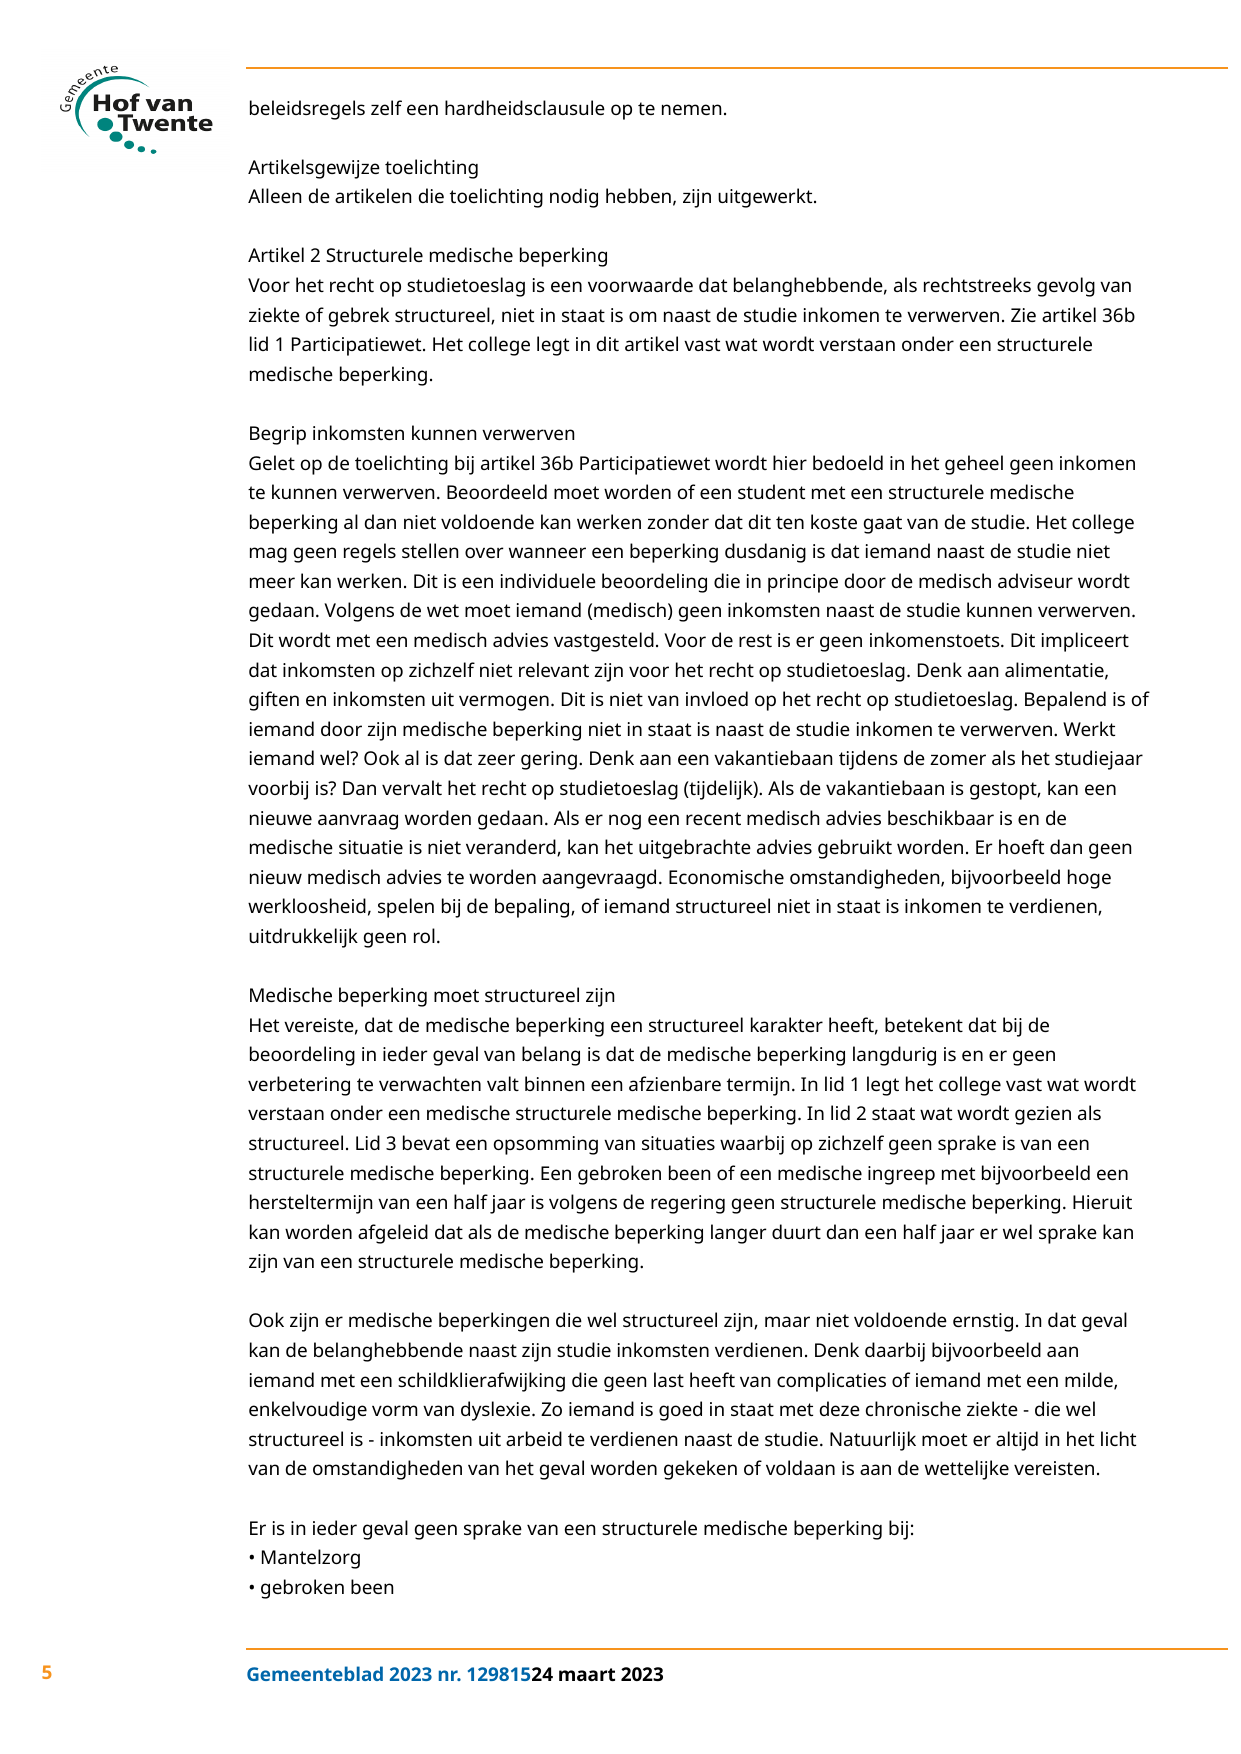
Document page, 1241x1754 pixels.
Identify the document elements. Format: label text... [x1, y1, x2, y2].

text Het vereiste, dat de medische beperking een structureel karakter heeft, betekent dat bij de beoordeling in ieder geval van belang is dat de medische beperking langdurig is en er geen verbetering te verwachten valt binnen een afzienbare termijn. In lid 1 legt het college vast wat wordt verstaan onder een medische structurele medische beperking. In lid 2 staat wat wordt gezien als structureel. Lid 3 bevat een opsomming van situaties waarbij op zichzelf geen sprake is van een structurele medische beperking. Een gebroken been of een medische ingreep met bijvoorbeeld een hersteltermijn van een half jaar is volgens de regering geen structurele medische beperking. Hieruit kan worden afgeleid dat als de medische beperking langer duurt dan een half jaar er wel sprake kan zijn van een structurele medische beperking. [248, 1012, 1152, 1274]
text Artikel 2 Structurele medische beperking [248, 243, 1152, 268]
text Alleen de artikelen die toelichting nodig hebben, zijn uitgewerkt. [248, 183, 1152, 209]
text • gebroken been [248, 1574, 1152, 1600]
text Voor het recht op studietoeslag is een voorwaarde dat belanghebbende, als rechtstreeks gevolg van ziekte of gebrek structureel, niet in staat is om naast de studie inkomen te verwerven. Zie artikel 36b lid 1 Participatiewet. Het college legt in dit artikel vast wat wordt verstaan onder een structurele medische beperking. [248, 272, 1152, 387]
text Er is in ieder geval geen sprake van een structurele medische beperking bij: [248, 1515, 1152, 1541]
text beleidsregels zelf een hardheidsclausule op te nemen. [248, 95, 1152, 121]
picture [41, 47, 231, 172]
text • Mantelzorg [248, 1544, 1152, 1570]
text Artikelsgewijze toelichting [248, 154, 1152, 180]
text Medische beperking moet structureel zijn [248, 982, 1152, 1008]
text Ook zijn er medische beperkingen die wel structureel zijn, maar niet voldoende ernstig. In dat geval kan de belanghebbende naast zijn studie inkomsten verdienen. Denk daarbij bijvoorbeeld aan iemand met een schildklierafwijking die geen last heeft van complicaties of iemand met een milde, enkelvoudige vorm van dyslexie. Zo iemand is goed in staat met deze chronische ziekte - die wel structureel is - inkomsten uit arbeid te verdienen naast de studie. Natuurlijk moet er altijd in het licht van de omstandigheden van het geval worden gekeken of voldaan is aan de wettelijke vereisten. [248, 1308, 1152, 1481]
text Gelet op de toelichting bij artikel 36b Participatiewet wordt hier bedoeld in het geheel geen inkomen te kunnen verwerven. Beoordeeld moet worden of een student met een structurele medische beperking al dan niet voldoende kan werken zonder dat dit ten koste gaat van de studie. Het college mag geen regels stellen over wanneer een beperking dusdanig is dat iemand naast de studie niet meer kan werken. Dit is een individuele beoordeling die in principe door de medisch adviseur wordt gedaan. Volgens de wet moet iemand (medisch) geen inkomsten naast de studie kunnen verwerven. Dit wordt met een medisch advies vastgesteld. Voor de rest is er geen inkomenstoets. Dit impliceert dat inkomsten op zichzelf niet relevant zijn voor het recht op studietoeslag. Denk aan alimentatie, giften en inkomsten uit vermogen. Dit is niet van invloed op het recht op studietoeslag. Bepalend is of iemand door zijn medische beperking niet in staat is naast de studie inkomen te verwerven. Werkt iemand wel? Ook al is dat zeer gering. Denk aan een vakantiebaan tijdens de zomer als het studiejaar voorbij is? Dan vervalt het recht op studietoeslag (tijdelijk). Als de vakantiebaan is gestopt, kan een nieuwe aanvraag worden gedaan. Als er nog een recent medisch advies beschikbaar is en de medische situatie is niet veranderd, kan het uitgebrachte advies gebruikt worden. Er hoeft dan geen nieuw medisch advies te worden aangevraagd. Economische omstandigheden, bijvoorbeeld hoge werkloosheid, spelen bij de bepaling, of iemand structureel niet in staat is inkomen te verdienen, uitdrukkelijk geen rol. [248, 450, 1152, 949]
text Begrip inkomsten kunnen verwerven [248, 420, 1152, 446]
